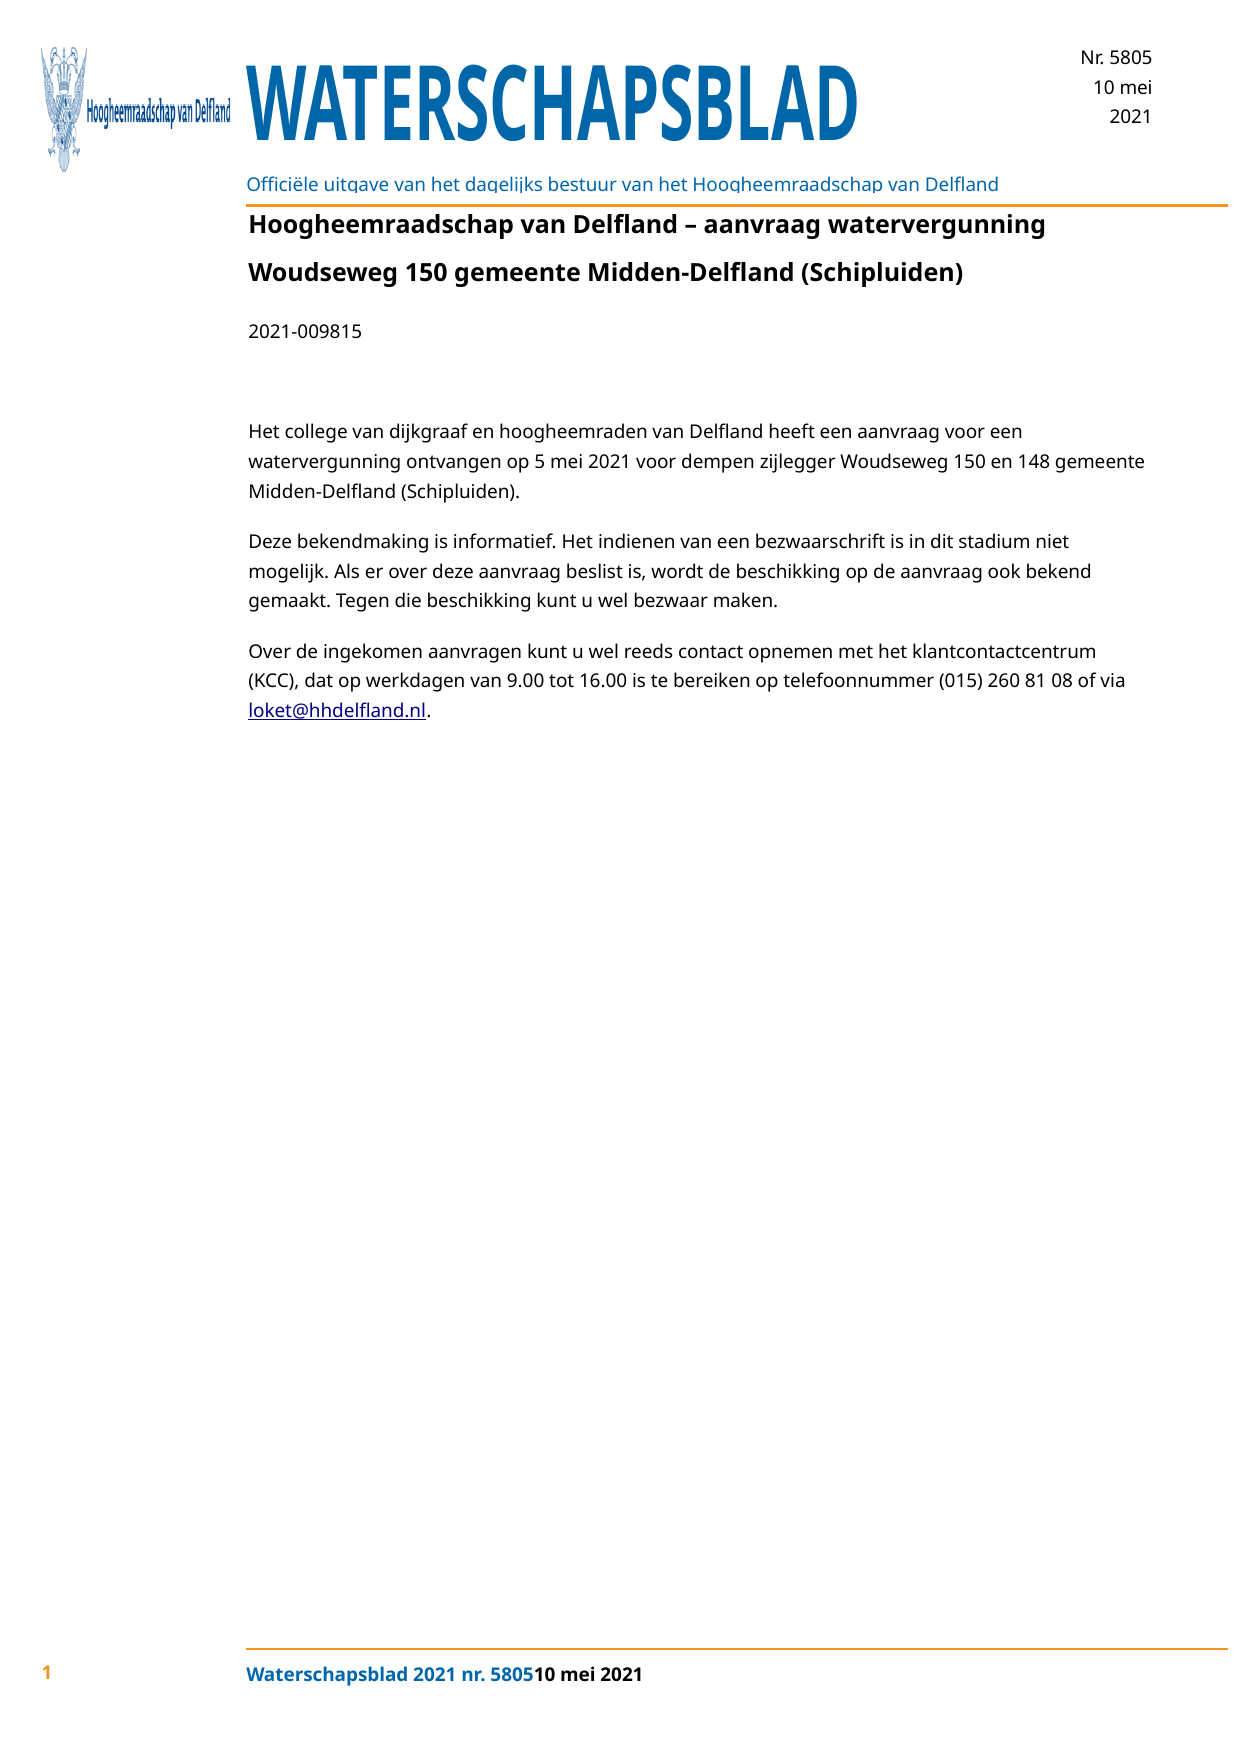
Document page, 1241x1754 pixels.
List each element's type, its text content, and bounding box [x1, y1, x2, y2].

picture [41, 47, 231, 172]
text Het college van dijkgraaf en hoogheemraden van Delfland heeft een aanvraag voor een watervergunning ontvangen op 5 mei 2021 voor dempen zijlegger Woudseweg 150 en 148 gemeente Midden-Delfland (Schipluiden). [248, 419, 1152, 504]
text Deze bekendmaking is informatief. Het indienen van een bezwaarschrift is in dit stadium niet mogelijk. Als er over deze aanvraag beslist is, wordt de beschikking op de aanvraag ook bekend gemaakt. Tegen die beschikking kunt u wel bezwaar maken. [248, 528, 1152, 613]
text Over de ingekomen aanvragen kunt u wel reeds contact opnemen met het klantcontactcentrum (KCC), dat op werkdagen van 9.00 tot 16.00 is te bereiken op telefoonnummer (015) 260 81 08 of via loket@hhdelfland.nl. [248, 638, 1152, 723]
text Hoogheemraadschap van Delfland – aanvraag watervergunning Woudseweg 150 gemeente Midden-Delfland (Schipluiden) [248, 207, 1152, 288]
text 2021-009815 [248, 318, 1152, 344]
